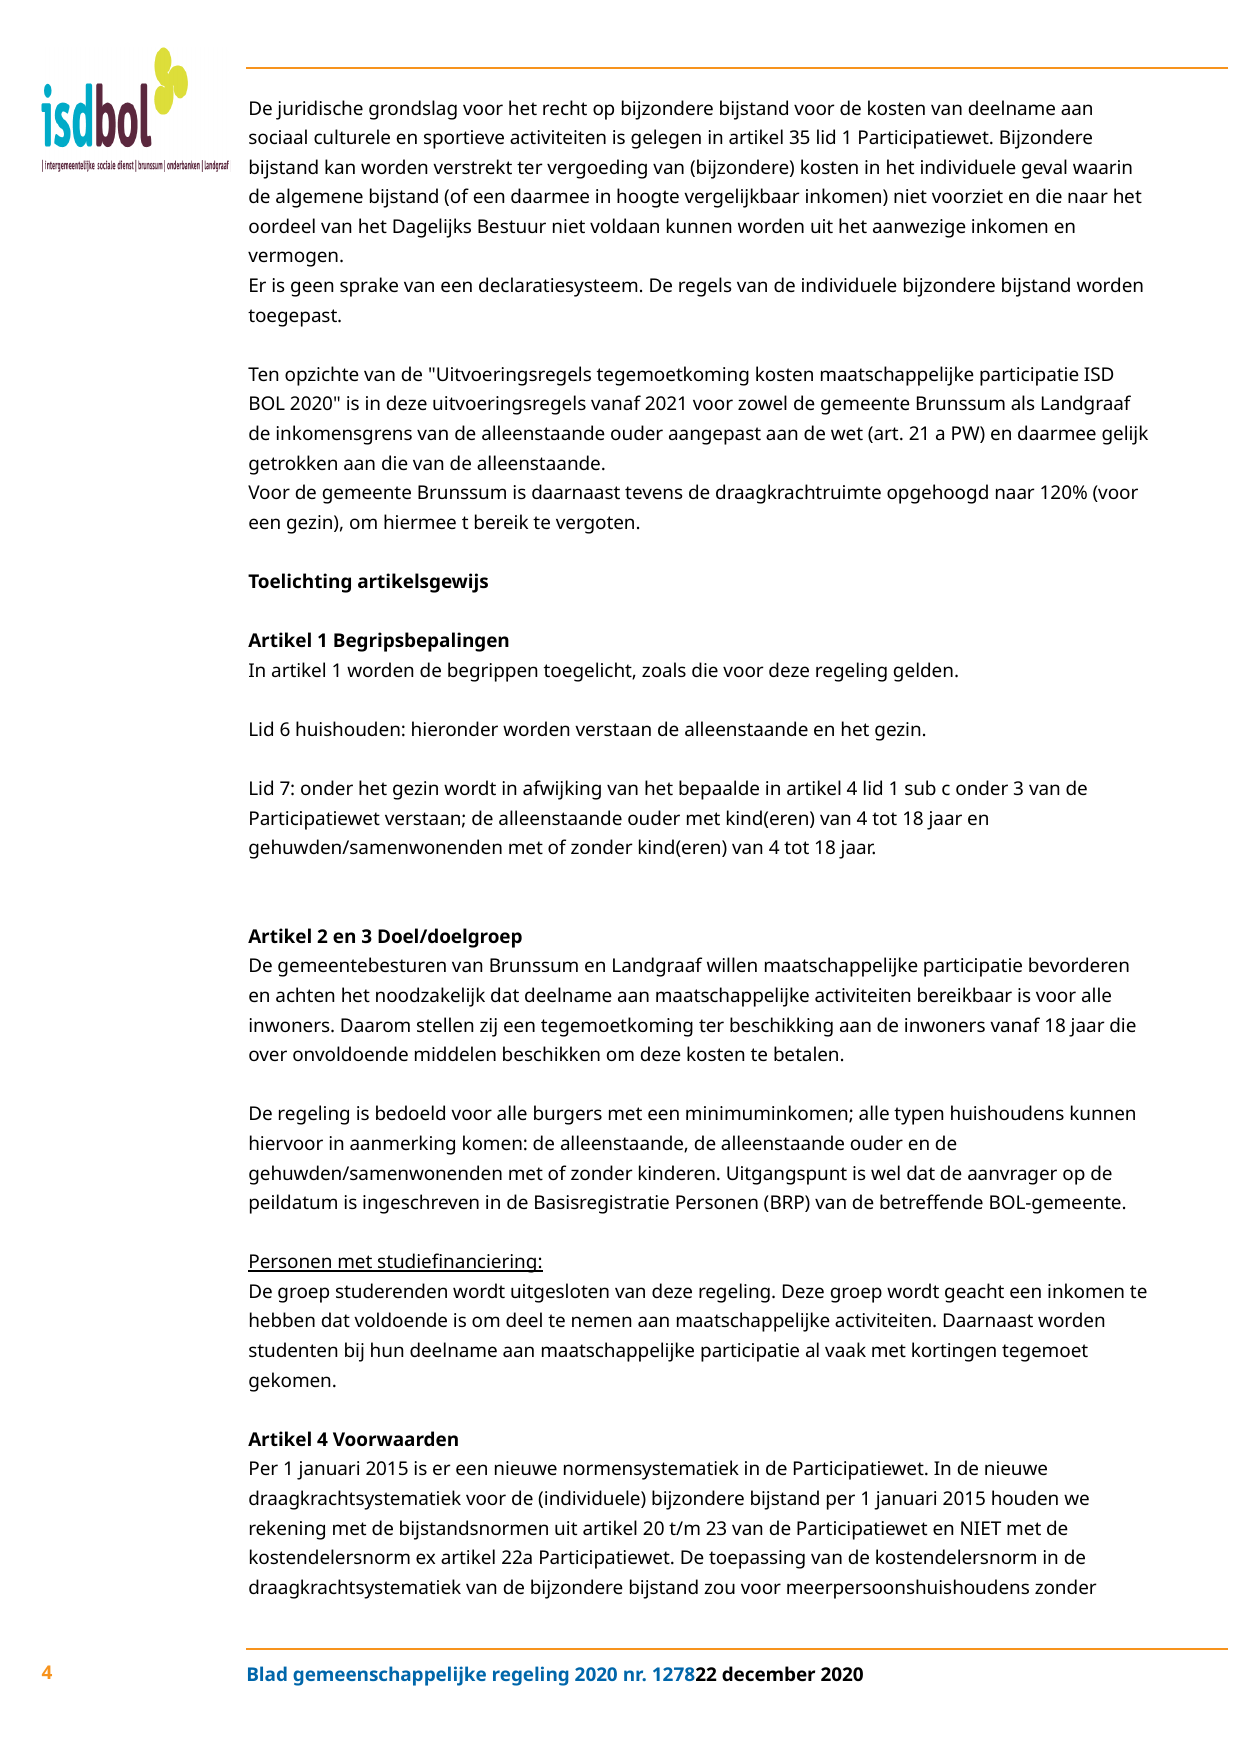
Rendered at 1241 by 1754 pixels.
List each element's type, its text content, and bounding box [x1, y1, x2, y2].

text De gemeentebesturen van Brunssum en Landgraaf willen maatschappelijke participatie bevorderen en achten het noodzakelijk dat deelname aan maatschappelijke activiteiten bereikbaar is voor alle inwoners. Daarom stellen zij een tegemoetkoming ter beschikking aan de inwoners vanaf 18 jaar die over onvoldoende middelen beschikken om deze kosten te betalen. [248, 953, 1152, 1067]
text Lid 7: onder het gezin wordt in afwijking van het bepaalde in artikel 4 lid 1 sub c onder 3 van de Participatiewet verstaan; de alleenstaande ouder met kind(eren) van 4 tot 18 jaar en gehuwden/samenwonenden met of zonder kind(eren) van 4 tot 18 jaar. [248, 775, 1152, 860]
text De groep studerenden wordt uitgesloten van deze regeling. Deze groep wordt geacht een inkomen te hebben dat voldoende is om deel te nemen aan maatschappelijke activiteiten. Daarnaast worden studenten bij hun deelname aan maatschappelijke participatie al vaak met kortingen tegemoet gekomen. [248, 1278, 1152, 1393]
text De juridische grondslag voor het recht op bijzondere bijstand voor de kosten van deelname aan sociaal culturele en sportieve activiteiten is gelegen in artikel 35 lid 1 Participatiewet. Bijzondere bijstand kan worden verstrekt ter vergoeding van (bijzondere) kosten in het individuele geval waarin de algemene bijstand (of een daarmee in hoogte vergelijkbaar inkomen) niet voorziet en die naar het oordeel van het Dagelijks Bestuur niet voldaan kunnen worden uit het aanwezige inkomen en vermogen. [248, 95, 1152, 268]
text Personen met studiefinanciering: [248, 1248, 1152, 1274]
text Artikel 1 Begripsbepalingen [248, 627, 1152, 653]
text Per 1 januari 2015 is er een nieuwe normensystematiek in de Participatiewet. In de nieuwe draagkrachtsystematiek voor de (individuele) bijzondere bijstand per 1 januari 2015 houden we rekening met de bijstandsnormen uit artikel 20 t/m 23 van de Participatiewet en NIET met de kostendelersnorm ex artikel 22a Participatiewet. De toepassing van de kostendelersnorm in de draagkrachtsystematiek van de bijzondere bijstand zou voor meerpersoonshuishoudens zonder [248, 1456, 1152, 1600]
text In artikel 1 worden de begrippen toegelicht, zoals die voor deze regeling gelden. [248, 657, 1152, 683]
text Toelichting artikelsgewijs [248, 568, 1152, 594]
text Lid 6 huishouden: hieronder worden verstaan de alleenstaande en het gezin. [248, 716, 1152, 742]
text Er is geen sprake van een declaratiesysteem. De regels van de individuele bijzondere bijstand worden toegepast. [248, 272, 1152, 328]
text De regeling is bedoeld voor alle burgers met een minimuminkomen; alle typen huishoudens kunnen hiervoor in aanmerking komen: de alleenstaande, de alleenstaande ouder en de gehuwden/samenwonenden met of zonder kinderen. Uitgangspunt is wel dat de aanvrager op de peildatum is ingeschreven in de Basisregistratie Personen (BRP) van de betreffende BOL-gemeente. [248, 1101, 1152, 1215]
text Ten opzichte van de "Uitvoeringsregels tegemoetkoming kosten maatschappelijke participatie ISD BOL 2020" is in deze uitvoeringsregels vanaf 2021 voor zowel de gemeente Brunssum als Landgraaf de inkomensgrens van de alleenstaande ouder aangepast aan de wet (art. 21 a PW) en daarmee gelijk getrokken aan die van de alleenstaande. [248, 361, 1152, 476]
text Artikel 2 en 3 Doel/doelgroep [248, 923, 1152, 949]
text Voor de gemeente Brunssum is daarnaast tevens de draagkrachtruimte opgehoogd naar 120% (voor een gezin), om hiermee t bereik te vergoten. [248, 479, 1152, 535]
text Artikel 4 Voorwaarden [248, 1426, 1152, 1452]
picture [41, 47, 231, 172]
